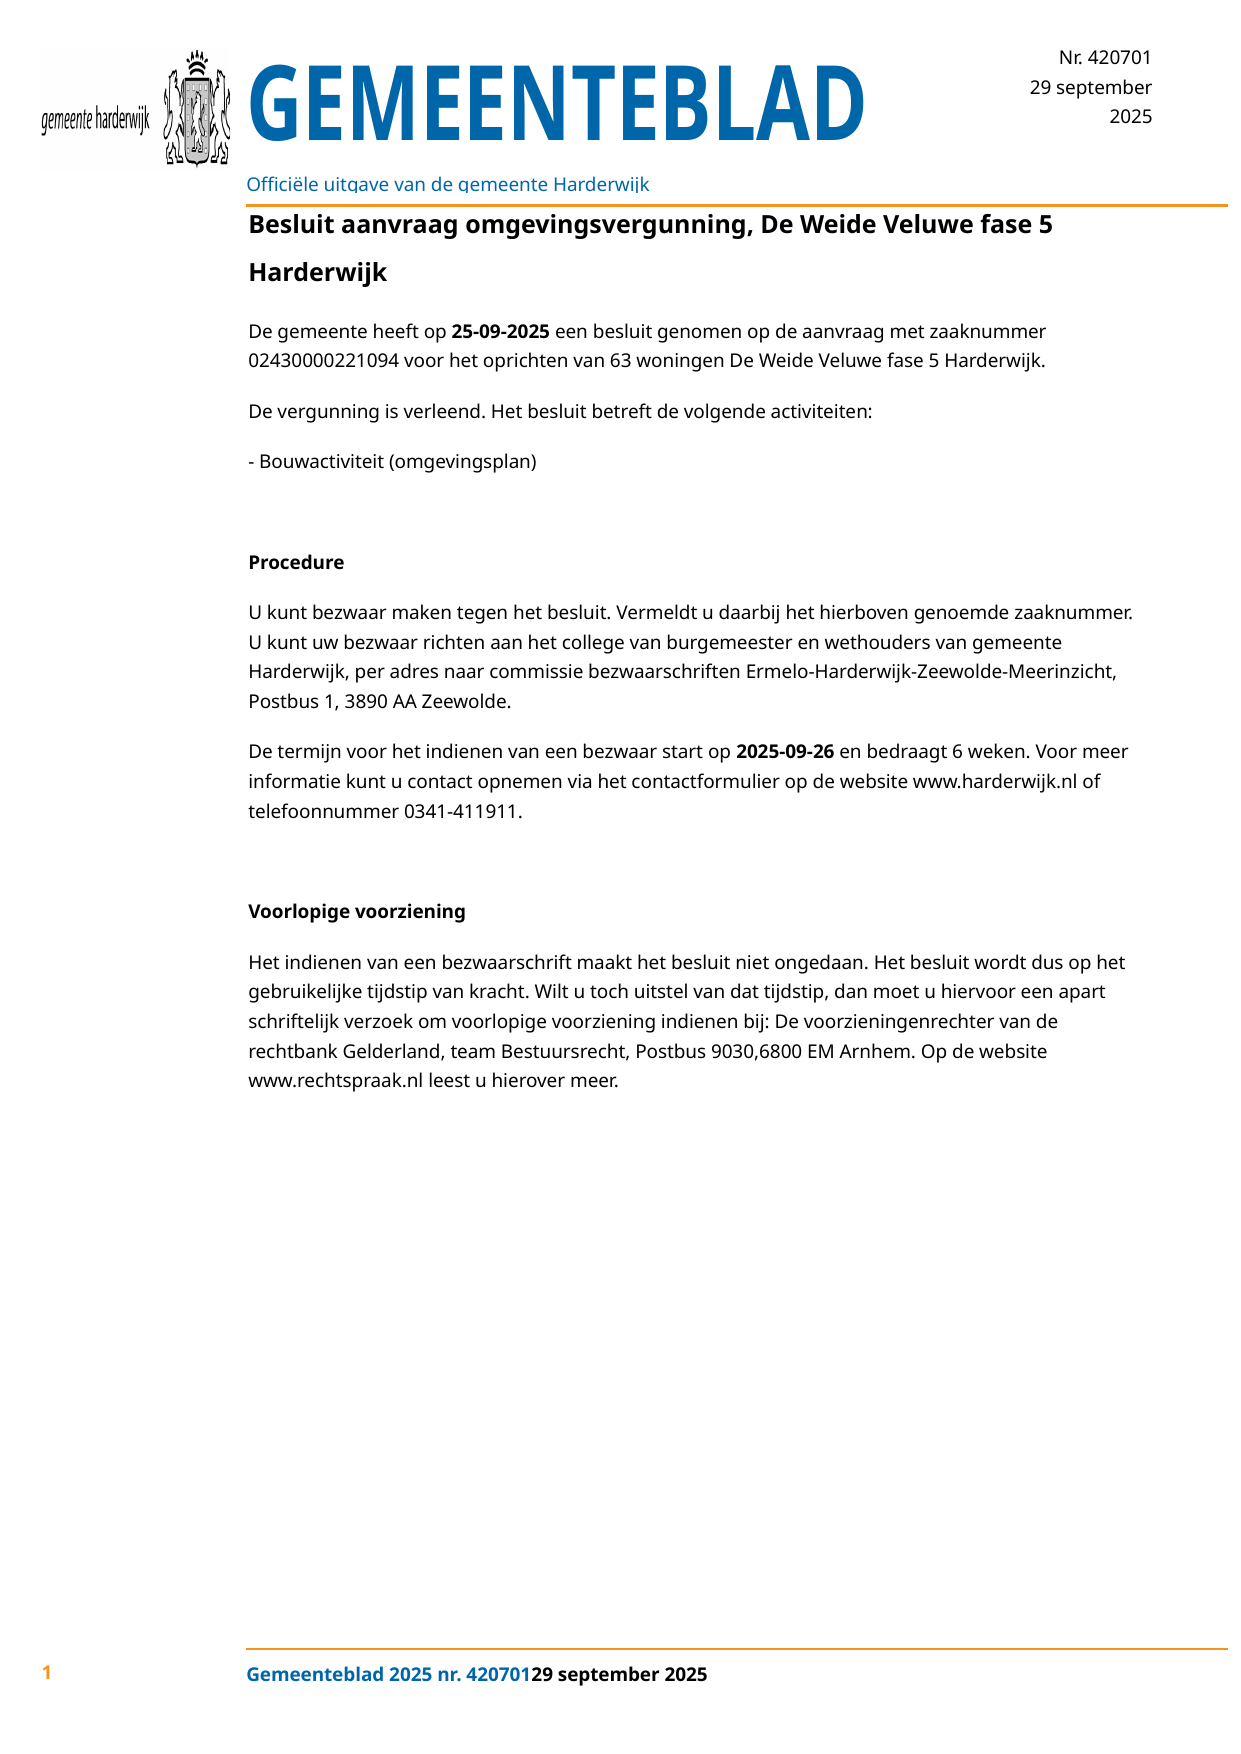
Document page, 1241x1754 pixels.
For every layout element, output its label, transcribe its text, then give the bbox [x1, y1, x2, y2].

text De vergunning is verleend. Het besluit betreft de volgende activiteiten: [248, 398, 1152, 424]
text Besluit aanvraag omgevingsvergunning, De Weide Veluwe fase 5 Harderwijk [248, 207, 1152, 288]
text U kunt bezwaar maken tegen het besluit. Vermeldt u daarbij het hierboven genoemde zaaknummer. U kunt uw bezwaar richten aan het college van burgemeester en wethouders van gemeente Harderwijk, per adres naar commissie bezwaarschriften Ermelo-Harderwijk-Zeewolde-Meerinzicht, Postbus 1, 3890 AA Zeewolde. [248, 599, 1152, 714]
picture [41, 47, 231, 172]
text - Bouwactiviteit (omgevingsplan) [248, 448, 1152, 474]
text De gemeente heeft op 25-09-2025 een besluit genomen op de aanvraag met zaaknummer 02430000221094 voor het oprichten van 63 woningen De Weide Veluwe fase 5 Harderwijk. [248, 318, 1152, 373]
text Het indienen van een bezwaarschrift maakt het besluit niet ongedaan. Het besluit wordt dus op het gebruikelijke tijdstip van kracht. Wilt u toch uitstel van dat tijdstip, dan moet u hiervoor een apart schriftelijk verzoek om voorlopige voorziening indienen bij: De voorzieningenrechter van de rechtbank Gelderland, team Bestuursrecht, Postbus 9030,6800 EM Arnhem. Op de website www.rechtspraak.nl leest u hierover meer. [248, 949, 1152, 1093]
text Procedure [248, 549, 1152, 575]
text Voorlopige voorziening [248, 899, 1152, 924]
text De termijn voor het indienen van een bezwaar start op 2025-09-26 en bedraagt 6 weken. Voor meer informatie kunt u contact opnemen via het contactformulier op de website www.harderwijk.nl of telefoonnummer 0341-411911. [248, 739, 1152, 824]
